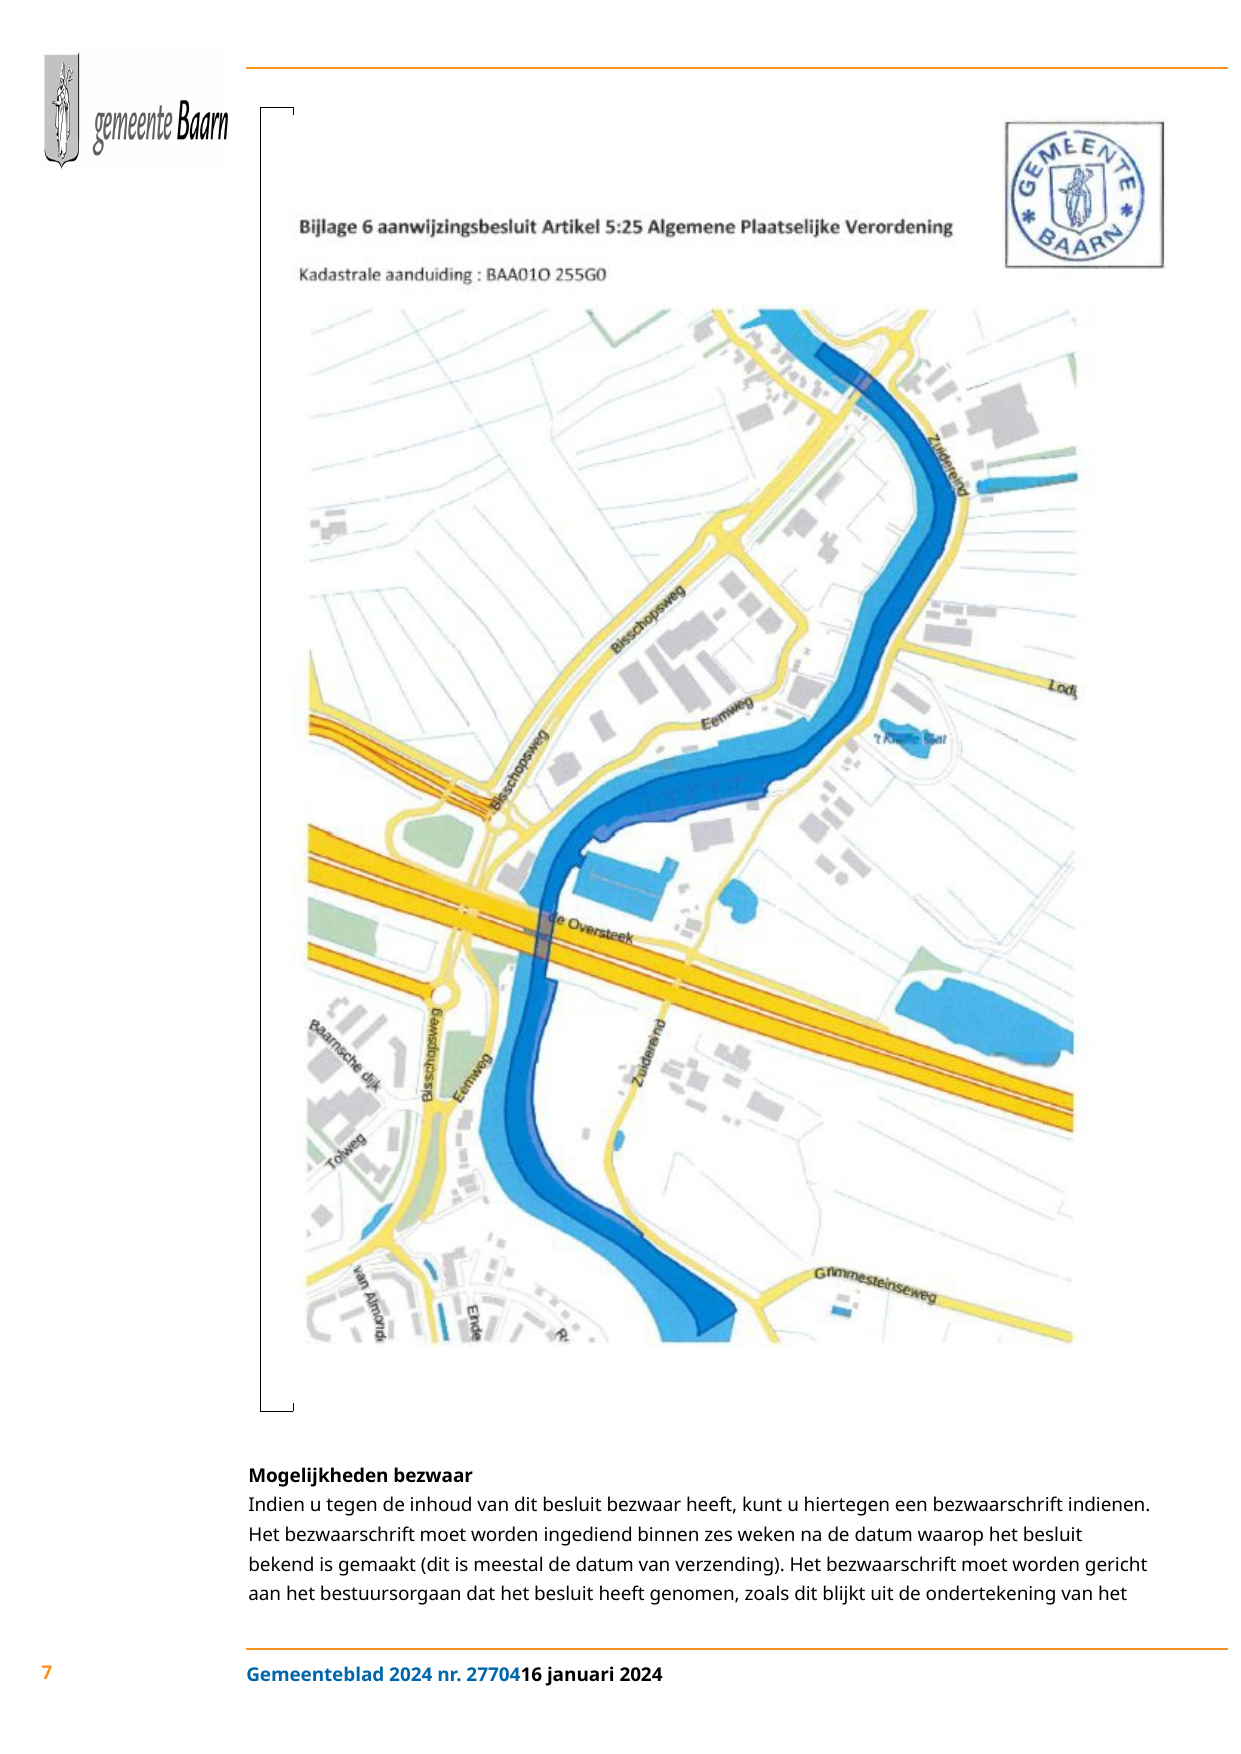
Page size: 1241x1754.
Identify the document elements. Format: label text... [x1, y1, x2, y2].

picture [41, 47, 231, 172]
text Indien u tegen de inhoud van dit besluit bezwaar heeft, kunt u hiertegen een bezwaarschrift indienen. Het bezwaarschrift moet worden ingediend binnen zes weken na de datum waarop het besluit bekend is gemaakt (dit is meestal de datum van verzending). Het bezwaarschrift moet worden gericht aan het bestuursorgaan dat het besluit heeft genomen, zoals dit blijkt uit de ondertekening van het [248, 1492, 1152, 1606]
picture [268, 115, 1173, 1403]
text Mogelijkheden bezwaar [248, 1462, 1152, 1488]
